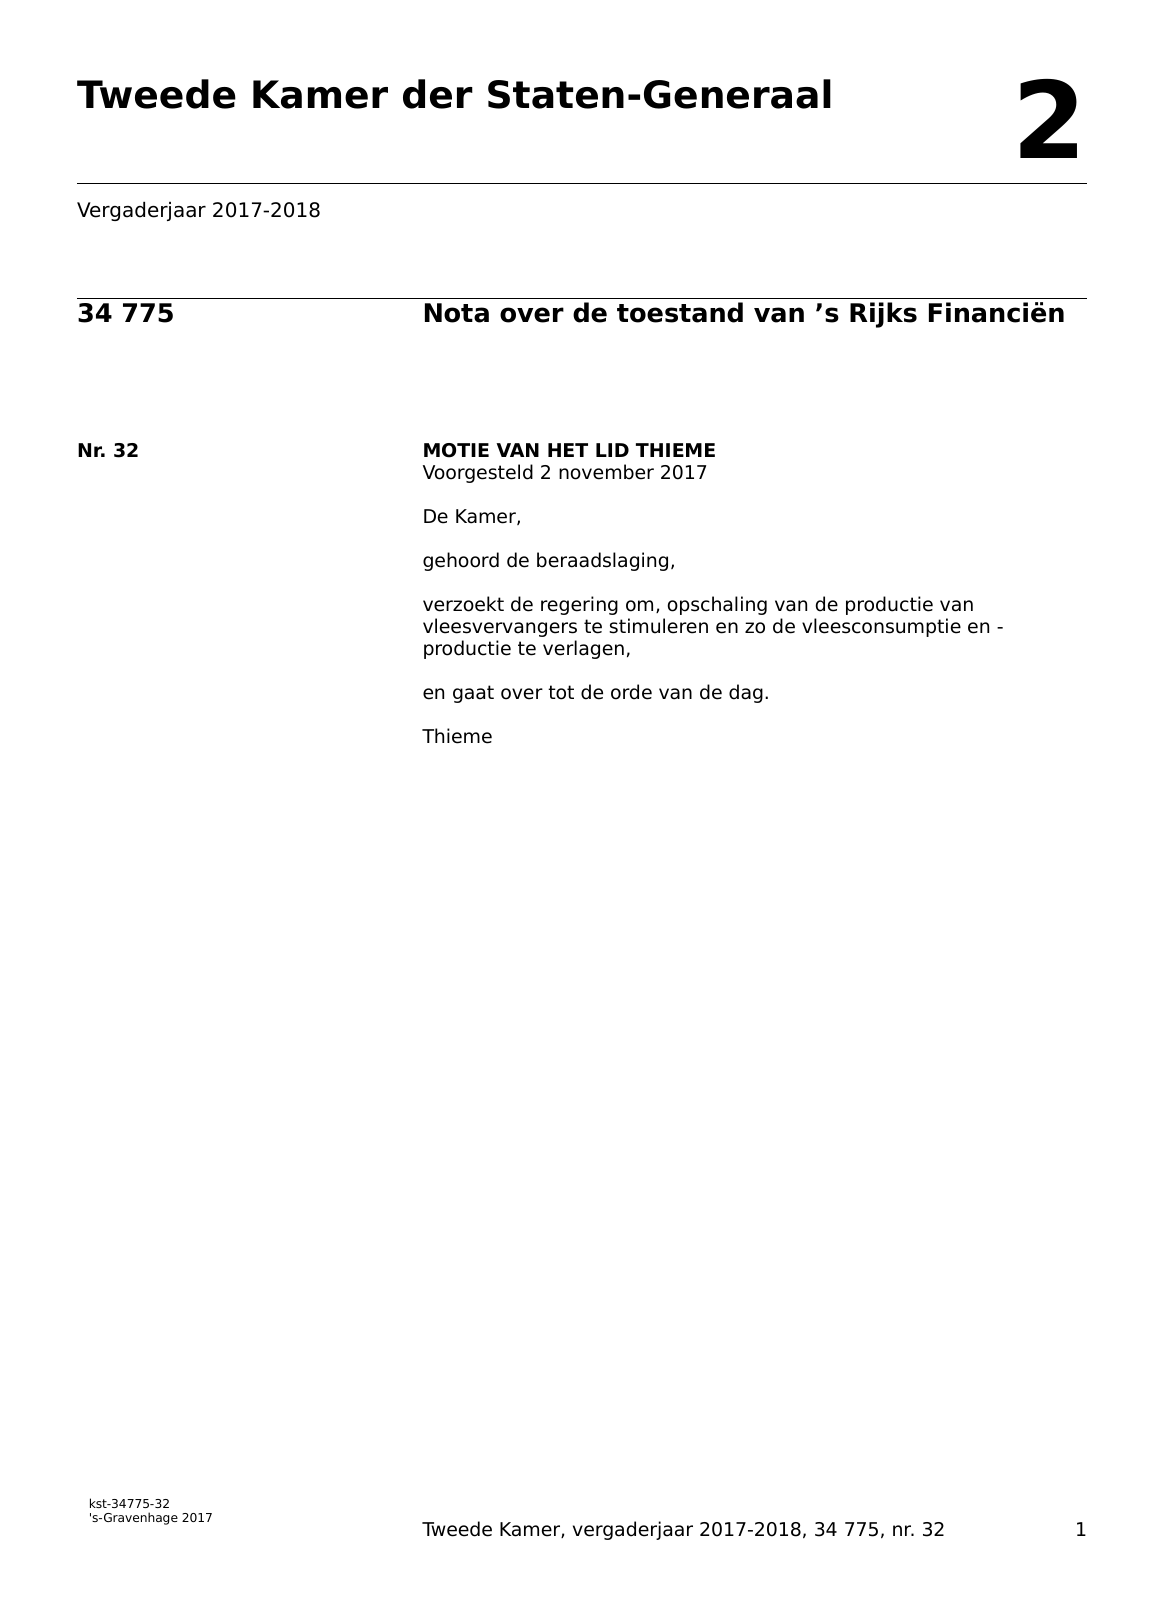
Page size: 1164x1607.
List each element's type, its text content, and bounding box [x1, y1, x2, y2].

text De Kamer, [422, 506, 1087, 528]
text 's-Gravenhage 2017 [88, 1511, 323, 1525]
subtitle 34 775 Nota over de toestand van ’s Rijks Financiën [77, 299, 1087, 329]
subtitle Nr. 32 MOTIE VAN HET LID THIEME [77, 440, 1087, 462]
table_header Tweede Kamer der Staten-Generaal [77, 59, 886, 183]
text en gaat over tot de orde van de dag. [422, 682, 1087, 704]
text Voorgesteld 2 november 2017 [422, 462, 1087, 484]
table_header 2 [886, 59, 1087, 183]
text verzoekt de regering om, opschaling van de productie van vleesvervangers te stimuleren en zo de vleesconsumptie en -productie te verlagen, [422, 594, 1087, 660]
text gehoord de beraadslaging, [422, 550, 1087, 572]
table_cell Vergaderjaar 2017-2018 [77, 184, 1087, 298]
text kst-34775-32 [88, 1497, 323, 1511]
text Thieme [422, 726, 1087, 748]
